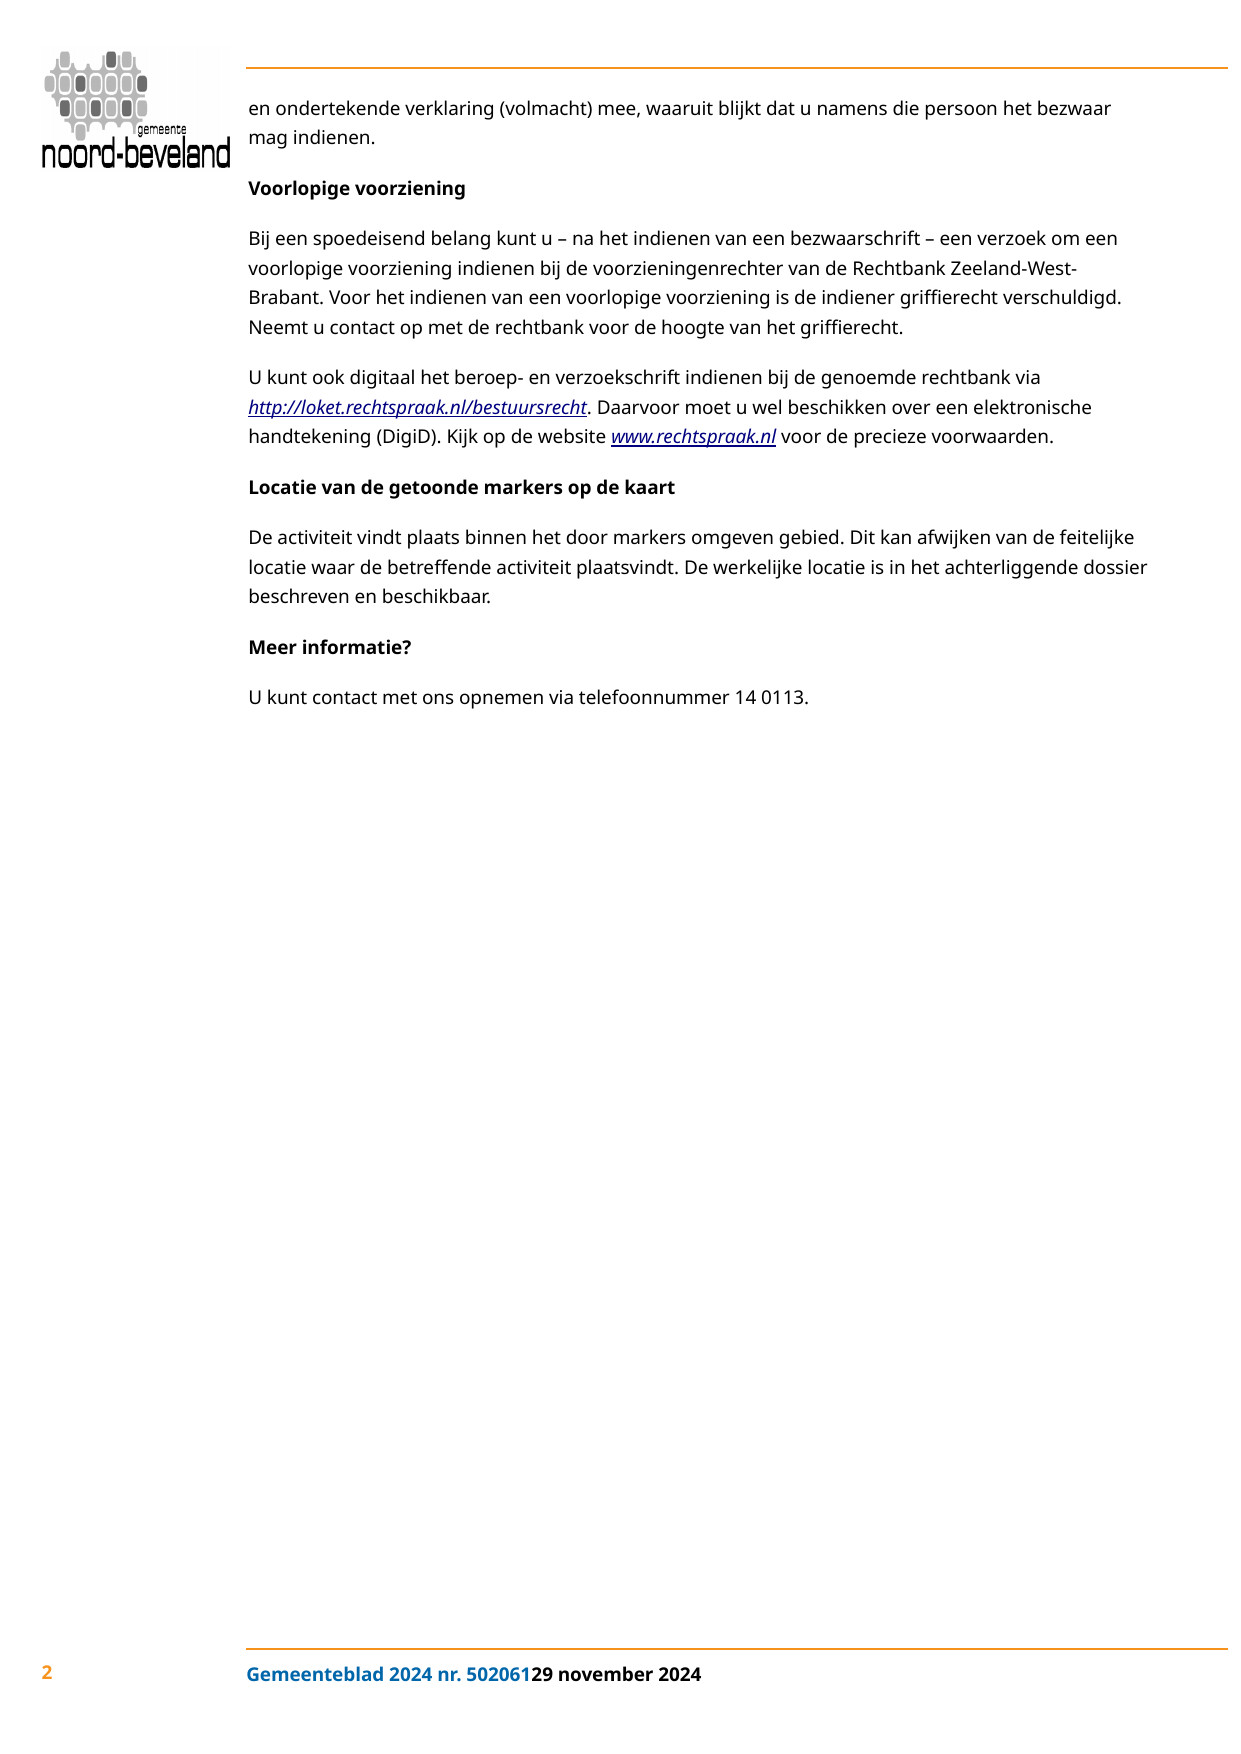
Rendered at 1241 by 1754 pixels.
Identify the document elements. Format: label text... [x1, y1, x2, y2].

text Meer informatie? [248, 634, 1152, 660]
text Bij een spoedeisend belang kunt u – na het indienen van een bezwaarschrift – een verzoek om een voorlopige voorziening indienen bij de voorzieningenrechter van de Rechtbank Zeeland-West-Brabant. Voor het indienen van een voorlopige voorziening is de indiener griffierecht verschuldigd. Neemt u contact op met de rechtbank voor de hoogte van het griffierecht. [248, 225, 1152, 340]
text De activiteit vindt plaats binnen het door markers omgeven gebied. Dit kan afwijken van de feitelijke locatie waar de betreffende activiteit plaatsvindt. De werkelijke locatie is in het achterliggende dossier beschreven en beschikbaar. [248, 524, 1152, 609]
text en ondertekende verklaring (volmacht) mee, waaruit blijkt dat u namens die persoon het bezwaar mag indienen. [248, 95, 1152, 150]
picture [41, 47, 231, 172]
text U kunt contact met ons opnemen via telefoonnummer 14 0113. [248, 684, 1152, 710]
text Locatie van de getoonde markers op de kaart [248, 474, 1152, 500]
text U kunt ook digitaal het beroep- en verzoekschrift indienen bij de genoemde rechtbank via http://loket.rechtspraak.nl/bestuursrecht. Daarvoor moet u wel beschikken over een elektronische handtekening (DigiD). Kijk op de website www.rechtspraak.nl voor de precieze voorwaarden. [248, 364, 1152, 449]
text Voorlopige voorziening [248, 175, 1152, 201]
